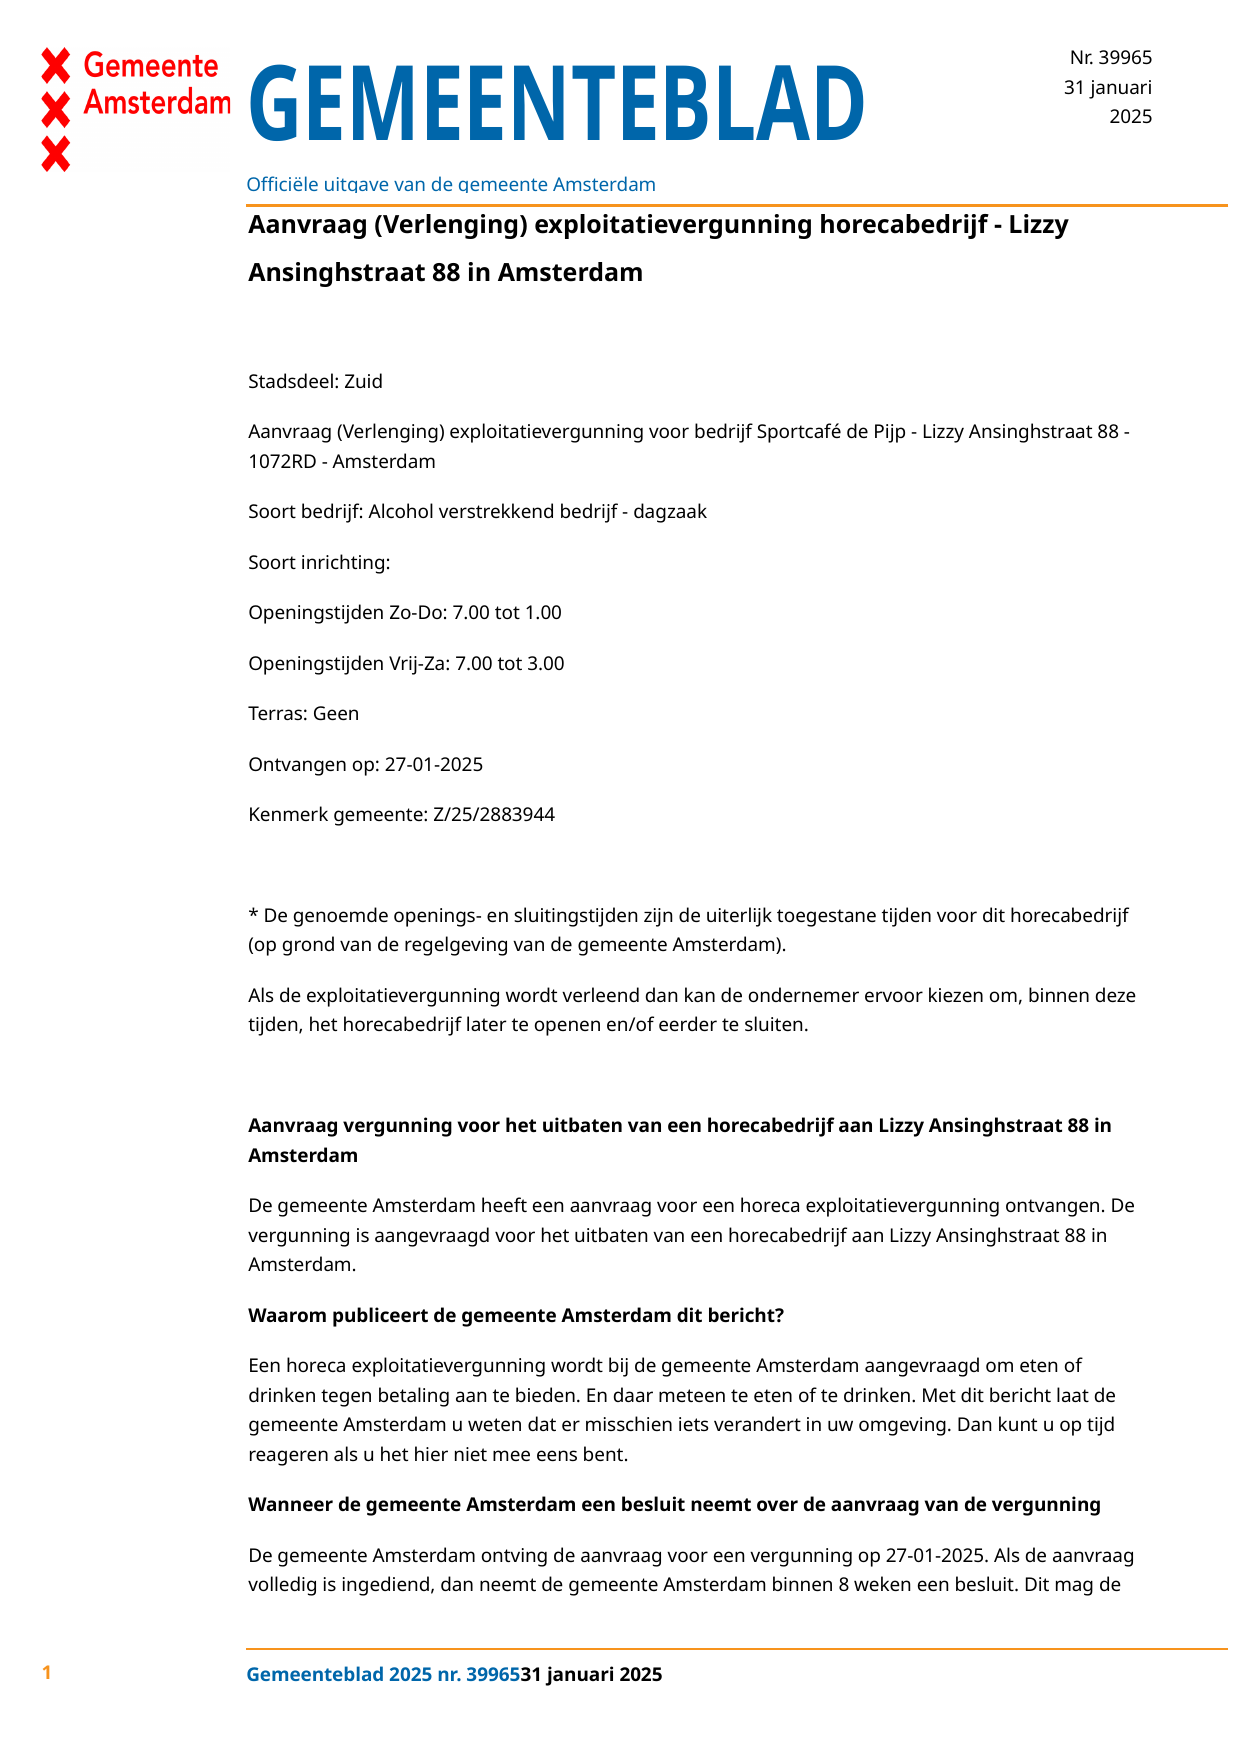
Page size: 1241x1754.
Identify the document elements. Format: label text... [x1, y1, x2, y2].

text Soort bedrijf: Alcohol verstrekkend bedrijf - dagzaak [248, 499, 1152, 524]
picture [41, 47, 231, 172]
text Openingstijden Vrij-Za: 7.00 tot 3.00 [248, 650, 1152, 676]
text De gemeente Amsterdam ontving de aanvraag voor een vergunning op 27-01-2025. Als de aanvraag volledig is ingediend, dan neemt de gemeente Amsterdam binnen 8 weken een besluit. Dit mag de [248, 1542, 1152, 1597]
text Stadsdeel: Zuid [248, 368, 1152, 394]
text Aanvraag (Verlenging) exploitatievergunning voor bedrijf Sportcafé de Pijp - Lizzy Ansinghstraat 88 - 1072RD - Amsterdam [248, 419, 1152, 474]
text Wanneer de gemeente Amsterdam een besluit neemt over de aanvraag van de vergunning [248, 1492, 1152, 1517]
text Een horeca exploitatievergunning wordt bij de gemeente Amsterdam aangevraagd om eten of drinken tegen betaling aan te bieden. En daar meteen te eten of te drinken. Met dit bericht laat de gemeente Amsterdam u weten dat er misschien iets verandert in uw omgeving. Dan kunt u op tijd reageren als u het hier niet mee eens bent. [248, 1352, 1152, 1467]
text Aanvraag vergunning voor het uitbaten van een horecabedrijf aan Lizzy Ansinghstraat 88 in Amsterdam [248, 1112, 1152, 1168]
text Waarom publiceert de gemeente Amsterdam dit bericht? [248, 1302, 1152, 1328]
text Kenmerk gemeente: Z/25/2883944 [248, 801, 1152, 827]
text Ontvangen op: 27-01-2025 [248, 751, 1152, 777]
text De gemeente Amsterdam heeft een aanvraag voor een horeca exploitatievergunning ontvangen. De vergunning is aangevraagd voor het uitbaten van een horecabedrijf aan Lizzy Ansinghstraat 88 in Amsterdam. [248, 1192, 1152, 1277]
text Aanvraag (Verlenging) exploitatievergunning horecabedrijf - Lizzy Ansinghstraat 88 in Amsterdam [248, 207, 1152, 288]
text Openingstijden Zo-Do: 7.00 tot 1.00 [248, 599, 1152, 625]
text Soort inrichting: [248, 549, 1152, 575]
text * De genoemde openings- en sluitingstijden zijn de uiterlijk toegestane tijden voor dit horecabedrijf (op grond van de regelgeving van de gemeente Amsterdam). [248, 902, 1152, 957]
text Als de exploitatievergunning wordt verleend dan kan de ondernemer ervoor kiezen om, binnen deze tijden, het horecabedrijf later te openen en/of eerder te sluiten. [248, 982, 1152, 1037]
text Terras: Geen [248, 700, 1152, 726]
